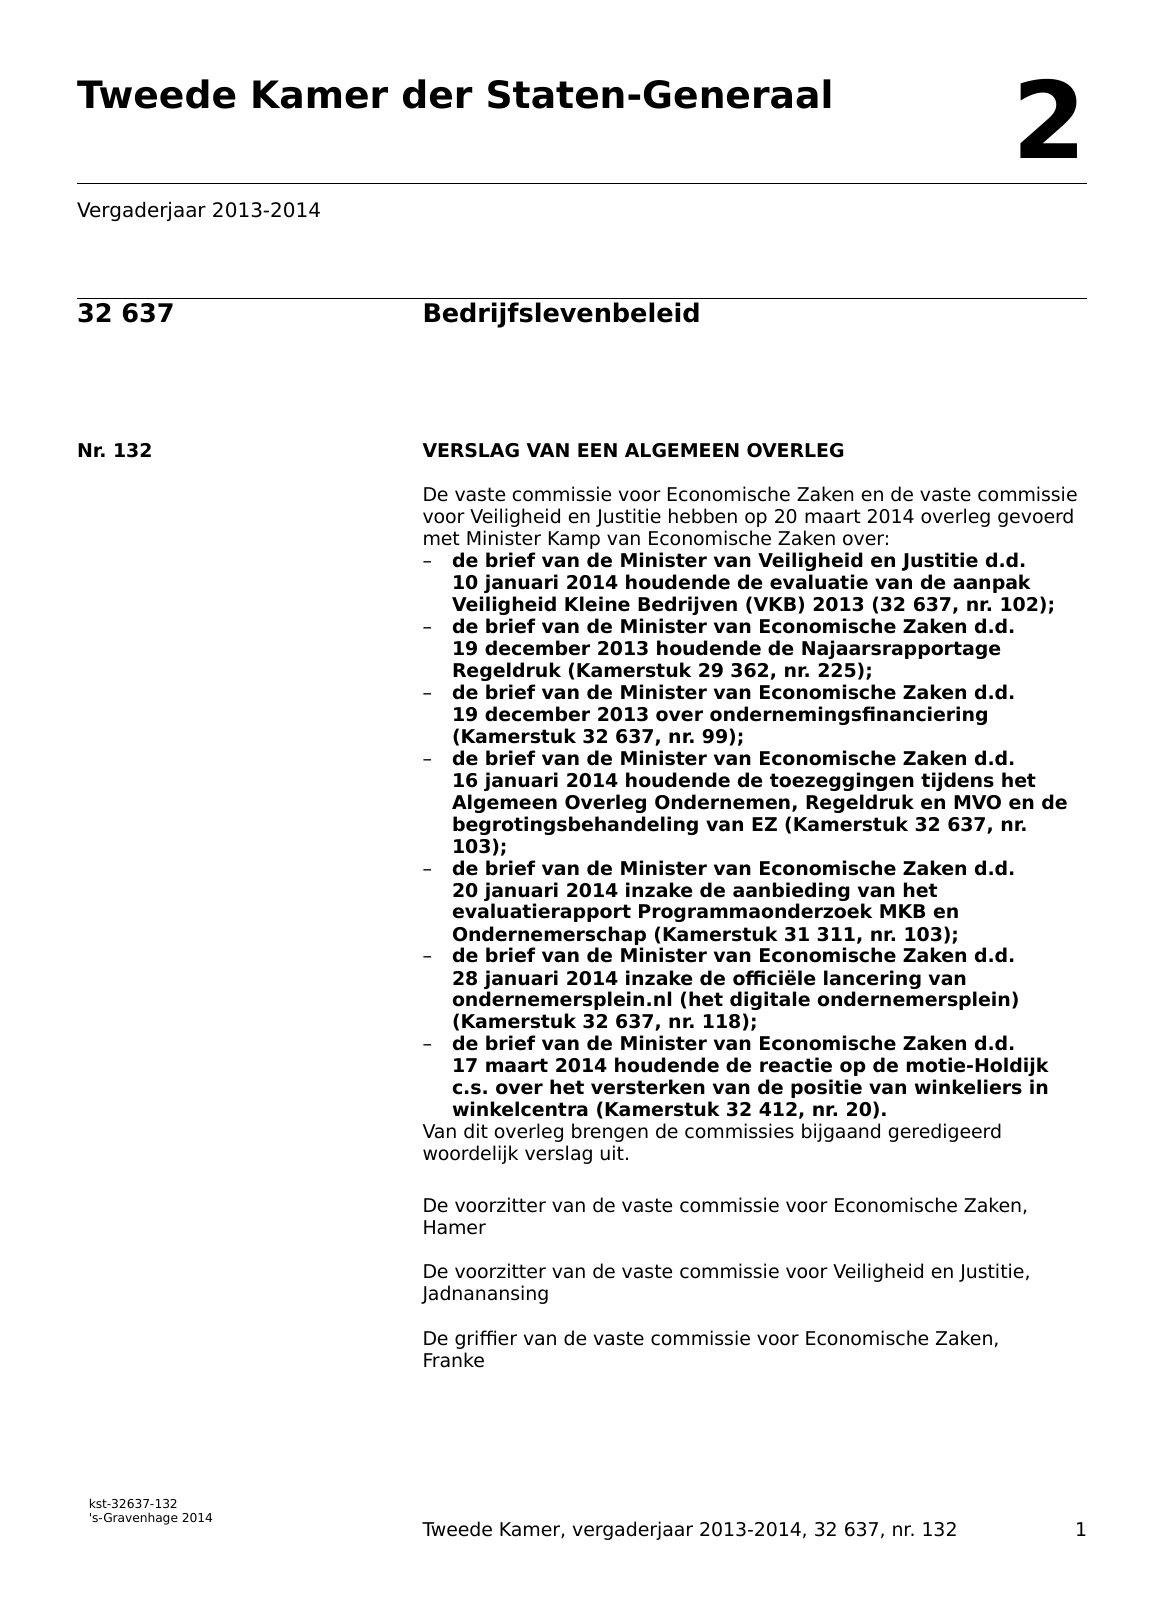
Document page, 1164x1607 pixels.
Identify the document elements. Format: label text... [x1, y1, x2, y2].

text De griffier van de vaste commissie voor Economische Zaken, Franke [422, 1327, 1087, 1371]
text De vaste commissie voor Economische Zaken en de vaste commissie voor Veiligheid en Justitie hebben op 20 maart 2014 overleg gevoerd met Minister Kamp van Economische Zaken over: [422, 484, 1087, 550]
table_header 2 [886, 59, 1087, 183]
text – de brief van de Minister van Economische Zaken d.d. 20 januari 2014 inzake de aanbieding van het evaluatierapport Programmaonderzoek MKB en Ondernemerschap (Kamerstuk 31 311, nr. 103); [422, 857, 1087, 945]
text – de brief van de Minister van Veiligheid en Justitie d.d. 10 januari 2014 houdende de evaluatie van de aanpak Veiligheid Kleine Bedrijven (VKB) 2013 (32 637, nr. 102); [422, 550, 1087, 616]
text – de brief van de Minister van Economische Zaken d.d. 19 december 2013 over ondernemingsfinanciering (Kamerstuk 32 637, nr. 99); [422, 682, 1087, 748]
text kst-32637-132 [88, 1497, 323, 1511]
text – de brief van de Minister van Economische Zaken d.d. 16 januari 2014 houdende de toezeggingen tijdens het Algemeen Overleg Ondernemen, Regeldruk en MVO en de begrotingsbehandeling van EZ (Kamerstuk 32 637, nr. 103); [422, 748, 1087, 857]
subtitle 32 637 Bedrijfslevenbeleid [77, 299, 1087, 329]
table_cell Vergaderjaar 2013-2014 [77, 184, 1087, 298]
text – de brief van de Minister van Economische Zaken d.d. 28 januari 2014 inzake de officiële lancering van ondernemersplein.nl (het digitale ondernemersplein) (Kamerstuk 32 637, nr. 118); [422, 945, 1087, 1033]
table_header Tweede Kamer der Staten-Generaal [77, 59, 886, 183]
text – de brief van de Minister van Economische Zaken d.d. 19 december 2013 houdende de Najaarsrapportage Regeldruk (Kamerstuk 29 362, nr. 225); [422, 616, 1087, 682]
text – de brief van de Minister van Economische Zaken d.d. 17 maart 2014 houdende de reactie op de motie-Holdijk c.s. over het versterken van de positie van winkeliers in winkelcentra (Kamerstuk 32 412, nr. 20). [422, 1033, 1087, 1121]
subtitle Nr. 132 VERSLAG VAN EEN ALGEMEEN OVERLEG [77, 440, 1087, 462]
text Van dit overleg brengen de commissies bijgaand geredigeerd woordelijk verslag uit. [422, 1121, 1087, 1165]
text De voorzitter van de vaste commissie voor Economische Zaken, Hamer [422, 1195, 1087, 1239]
text De voorzitter van de vaste commissie voor Veiligheid en Justitie, Jadnanansing [422, 1261, 1087, 1305]
text 's-Gravenhage 2014 [88, 1511, 323, 1525]
